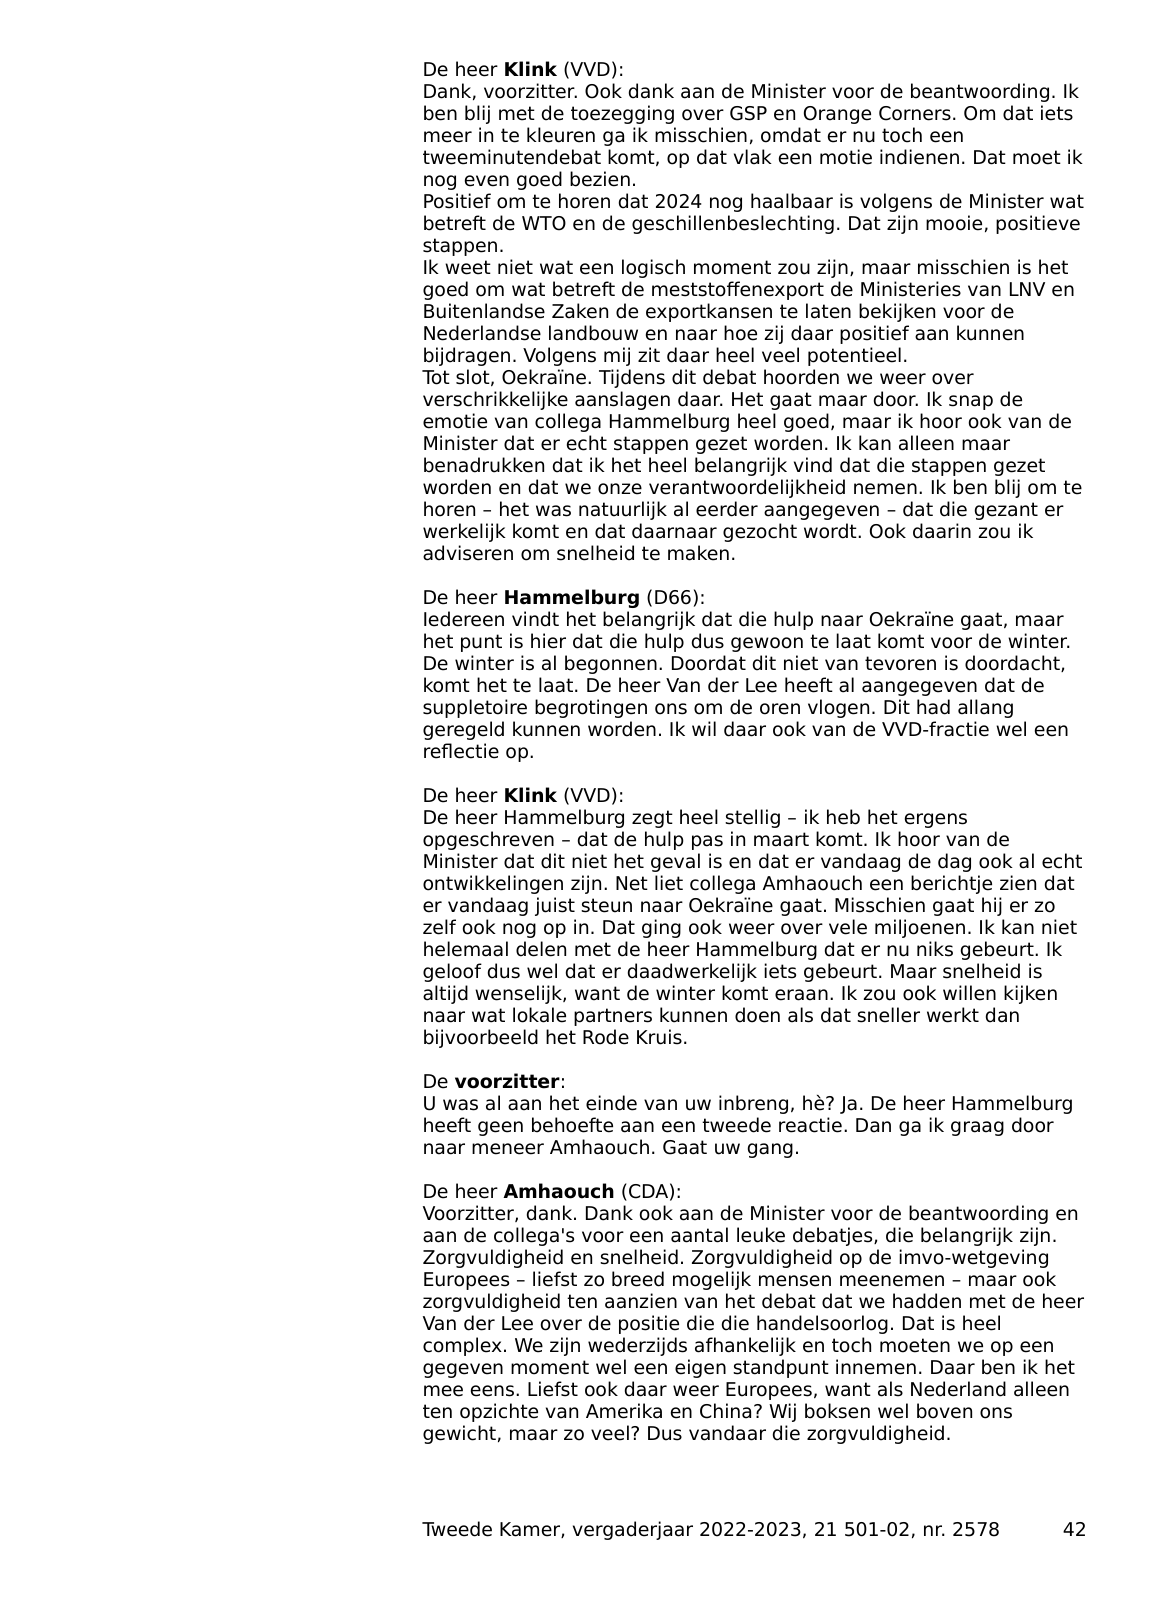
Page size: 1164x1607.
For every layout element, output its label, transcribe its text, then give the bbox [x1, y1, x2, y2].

text De heer Hammelburg zegt heel stellig – ik heb het ergens opgeschreven – dat de hulp pas in maart komt. Ik hoor van de Minister dat dit niet het geval is en dat er vandaag de dag ook al echt ontwikkelingen zijn. Net liet collega Amhaouch een berichtje zien dat er vandaag juist steun naar Oekraïne gaat. Misschien gaat hij er zo zelf ook nog op in. Dat ging ook weer over vele miljoenen. Ik kan niet helemaal delen met de heer Hammelburg dat er nu niks gebeurt. Ik geloof dus wel dat er daadwerkelijk iets gebeurt. Maar snelheid is altijd wenselijk, want de winter komt eraan. Ik zou ook willen kijken naar wat lokale partners kunnen doen als dat sneller werkt dan bijvoorbeeld het Rode Kruis. [422, 807, 1087, 1048]
text De heer Klink (VVD): [422, 785, 1087, 807]
text Iedereen vindt het belangrijk dat die hulp naar Oekraïne gaat, maar het punt is hier dat die hulp dus gewoon te laat komt voor de winter. De winter is al begonnen. Doordat dit niet van tevoren is doordacht, komt het te laat. De heer Van der Lee heeft al aangegeven dat de suppletoire begrotingen ons om de oren vlogen. Dit had allang geregeld kunnen worden. Ik wil daar ook van de VVD-fractie wel een reflectie op. [422, 609, 1087, 763]
text Positief om te horen dat 2024 nog haalbaar is volgens de Minister wat betreft de WTO en de geschillenbeslechting. Dat zijn mooie, positieve stappen. [422, 191, 1087, 257]
text Tot slot, Oekraïne. Tijdens dit debat hoorden we weer over verschrikkelijke aanslagen daar. Het gaat maar door. Ik snap de emotie van collega Hammelburg heel goed, maar ik hoor ook van de Minister dat er echt stappen gezet worden. Ik kan alleen maar benadrukken dat ik het heel belangrijk vind dat die stappen gezet worden en dat we onze verantwoordelijkheid nemen. Ik ben blij om te horen – het was natuurlijk al eerder aangegeven – dat die gezant er werkelijk komt en dat daarnaar gezocht wordt. Ook daarin zou ik adviseren om snelheid te maken. [422, 367, 1087, 564]
text De heer Hammelburg (D66): [422, 587, 1087, 609]
text De heer Klink (VVD): [422, 59, 1087, 81]
text Dank, voorzitter. Ook dank aan de Minister voor de beantwoording. Ik ben blij met de toezegging over GSP en Orange Corners. Om dat iets meer in te kleuren ga ik misschien, omdat er nu toch een tweeminutendebat komt, op dat vlak een motie indienen. Dat moet ik nog even goed bezien. [422, 81, 1087, 191]
text Voorzitter, dank. Dank ook aan de Minister voor de beantwoording en aan de collega's voor een aantal leuke debatjes, die belangrijk zijn. [422, 1203, 1087, 1247]
text U was al aan het einde van uw inbreng, hè? Ja. De heer Hammelburg heeft geen behoefte aan een tweede reactie. Dan ga ik graag door naar meneer Amhaouch. Gaat uw gang. [422, 1093, 1087, 1159]
text De heer Amhaouch (CDA): [422, 1181, 1087, 1203]
text Zorgvuldigheid en snelheid. Zorgvuldigheid op de imvo-wetgeving Europees – liefst zo breed mogelijk mensen meenemen – maar ook zorgvuldigheid ten aanzien van het debat dat we hadden met de heer Van der Lee over de positie die die handelsoorlog. Dat is heel complex. We zijn wederzijds afhankelijk en toch moeten we op een gegeven moment wel een eigen standpunt innemen. Daar ben ik het mee eens. Liefst ook daar weer Europees, want als Nederland alleen ten opzichte van Amerika en China? Wij boksen wel boven ons gewicht, maar zo veel? Dus vandaar die zorgvuldigheid. [422, 1247, 1087, 1444]
text Ik weet niet wat een logisch moment zou zijn, maar misschien is het goed om wat betreft de meststoffenexport de Ministeries van LNV en Buitenlandse Zaken de exportkansen te laten bekijken voor de Nederlandse landbouw en naar hoe zij daar positief aan kunnen bijdragen. Volgens mij zit daar heel veel potentieel. [422, 257, 1087, 367]
text De voorzitter: [422, 1071, 1087, 1093]
